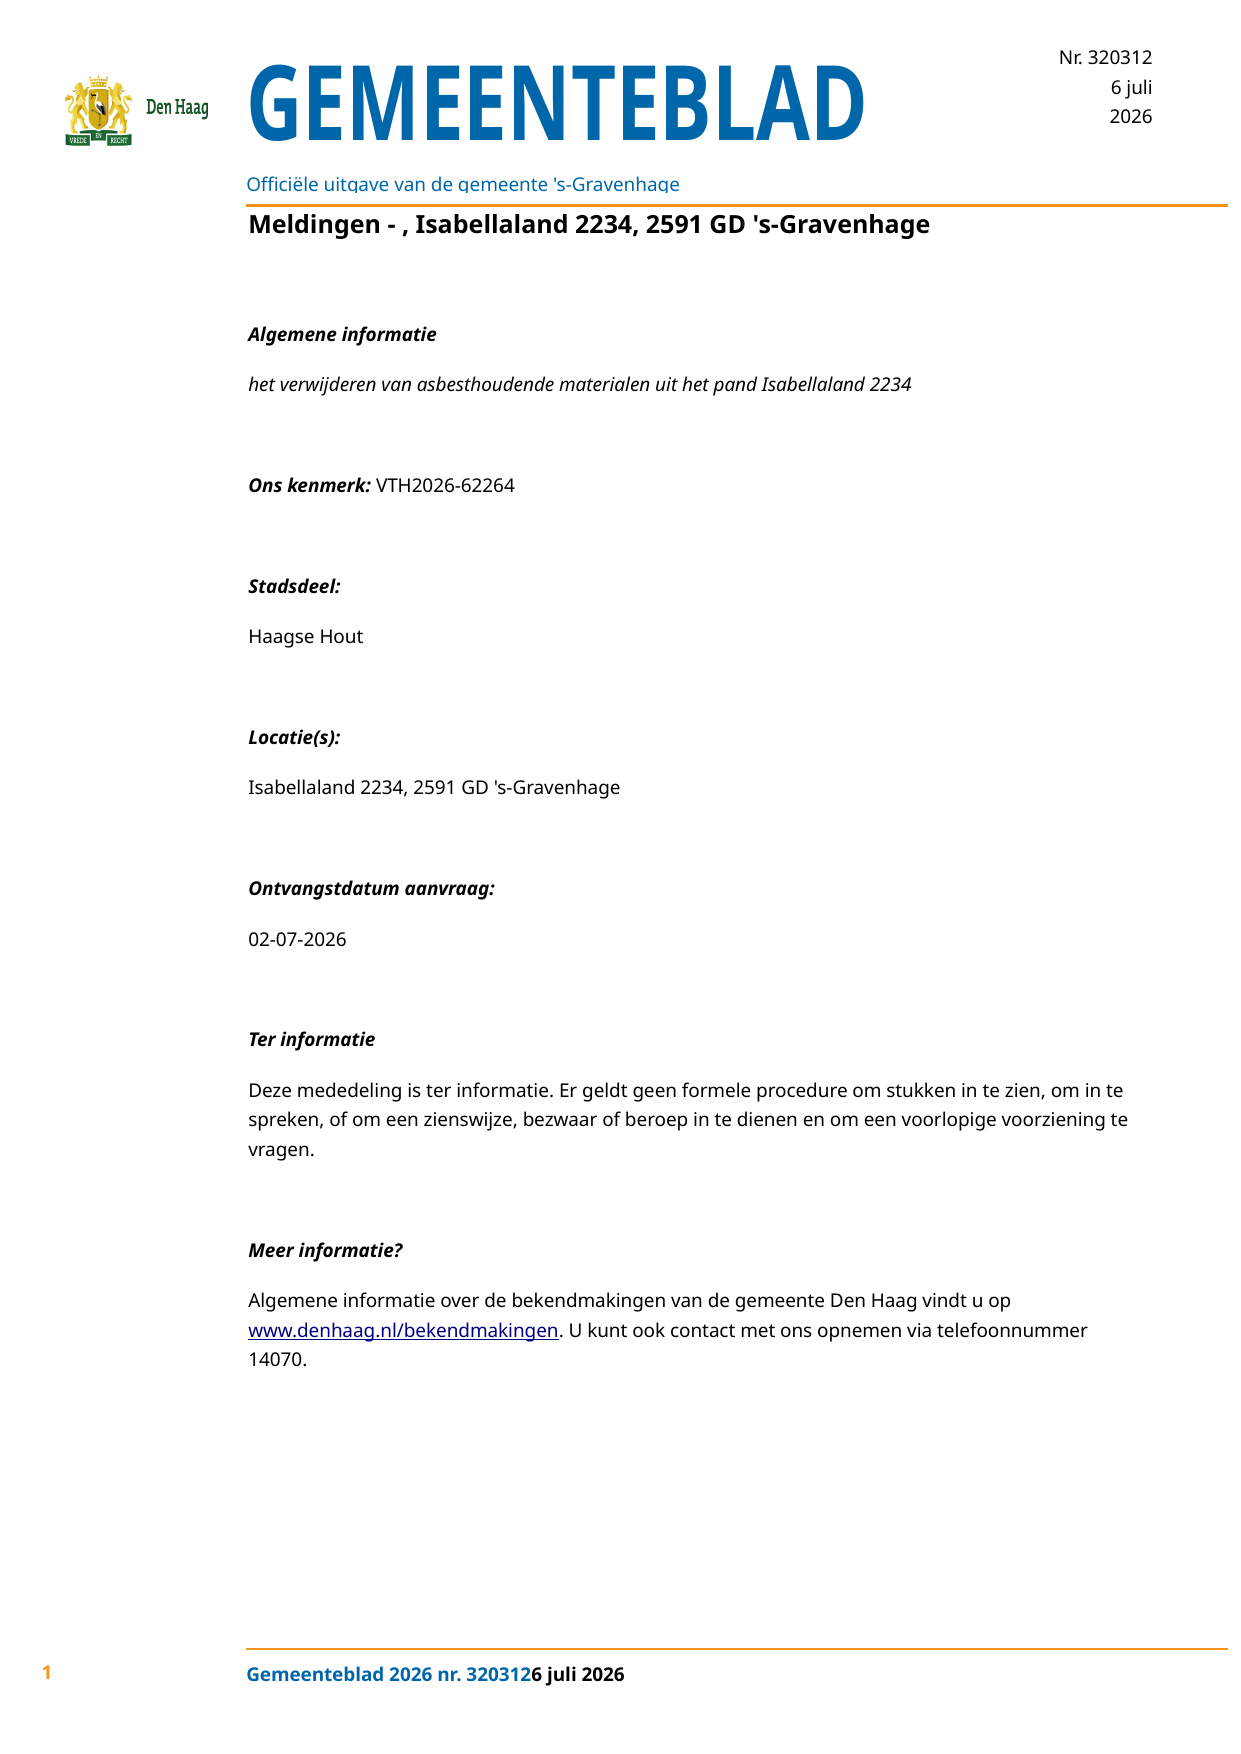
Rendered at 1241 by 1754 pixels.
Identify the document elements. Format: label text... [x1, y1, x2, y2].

text Meldingen - , Isabellaland 2234, 2591 GD 's-Gravenhage [248, 207, 1152, 241]
text Algemene informatie over de bekendmakingen van de gemeente Den Haag vindt u op www.denhaag.nl/bekendmakingen. U kunt ook contact met ons opnemen via telefoonnummer 14070. [248, 1287, 1152, 1372]
text Isabellaland 2234, 2591 GD 's-Gravenhage [248, 774, 1152, 800]
text Ontvangstdatum aanvraag: [248, 875, 1152, 901]
text Deze mededeling is ter informatie. Er geldt geen formele procedure om stukken in te zien, om in te spreken, of om een zienswijze, bezwaar of beroep in te dienen en om een voorlopige voorziening te vragen. [248, 1077, 1152, 1162]
text 02-07-2026 [248, 926, 1152, 951]
text Meer informatie? [248, 1237, 1152, 1263]
text Algemene informatie [248, 321, 1152, 346]
text Ons kenmerk: VTH2026-62264 [248, 472, 1152, 498]
picture [41, 47, 231, 172]
text Ter informatie [248, 1027, 1152, 1052]
text Haagse Hout [248, 623, 1152, 649]
text Locatie(s): [248, 724, 1152, 750]
text Stadsdeel: [248, 573, 1152, 598]
text het verwijderen van asbesthoudende materialen uit het pand Isabellaland 2234 [248, 371, 1152, 397]
